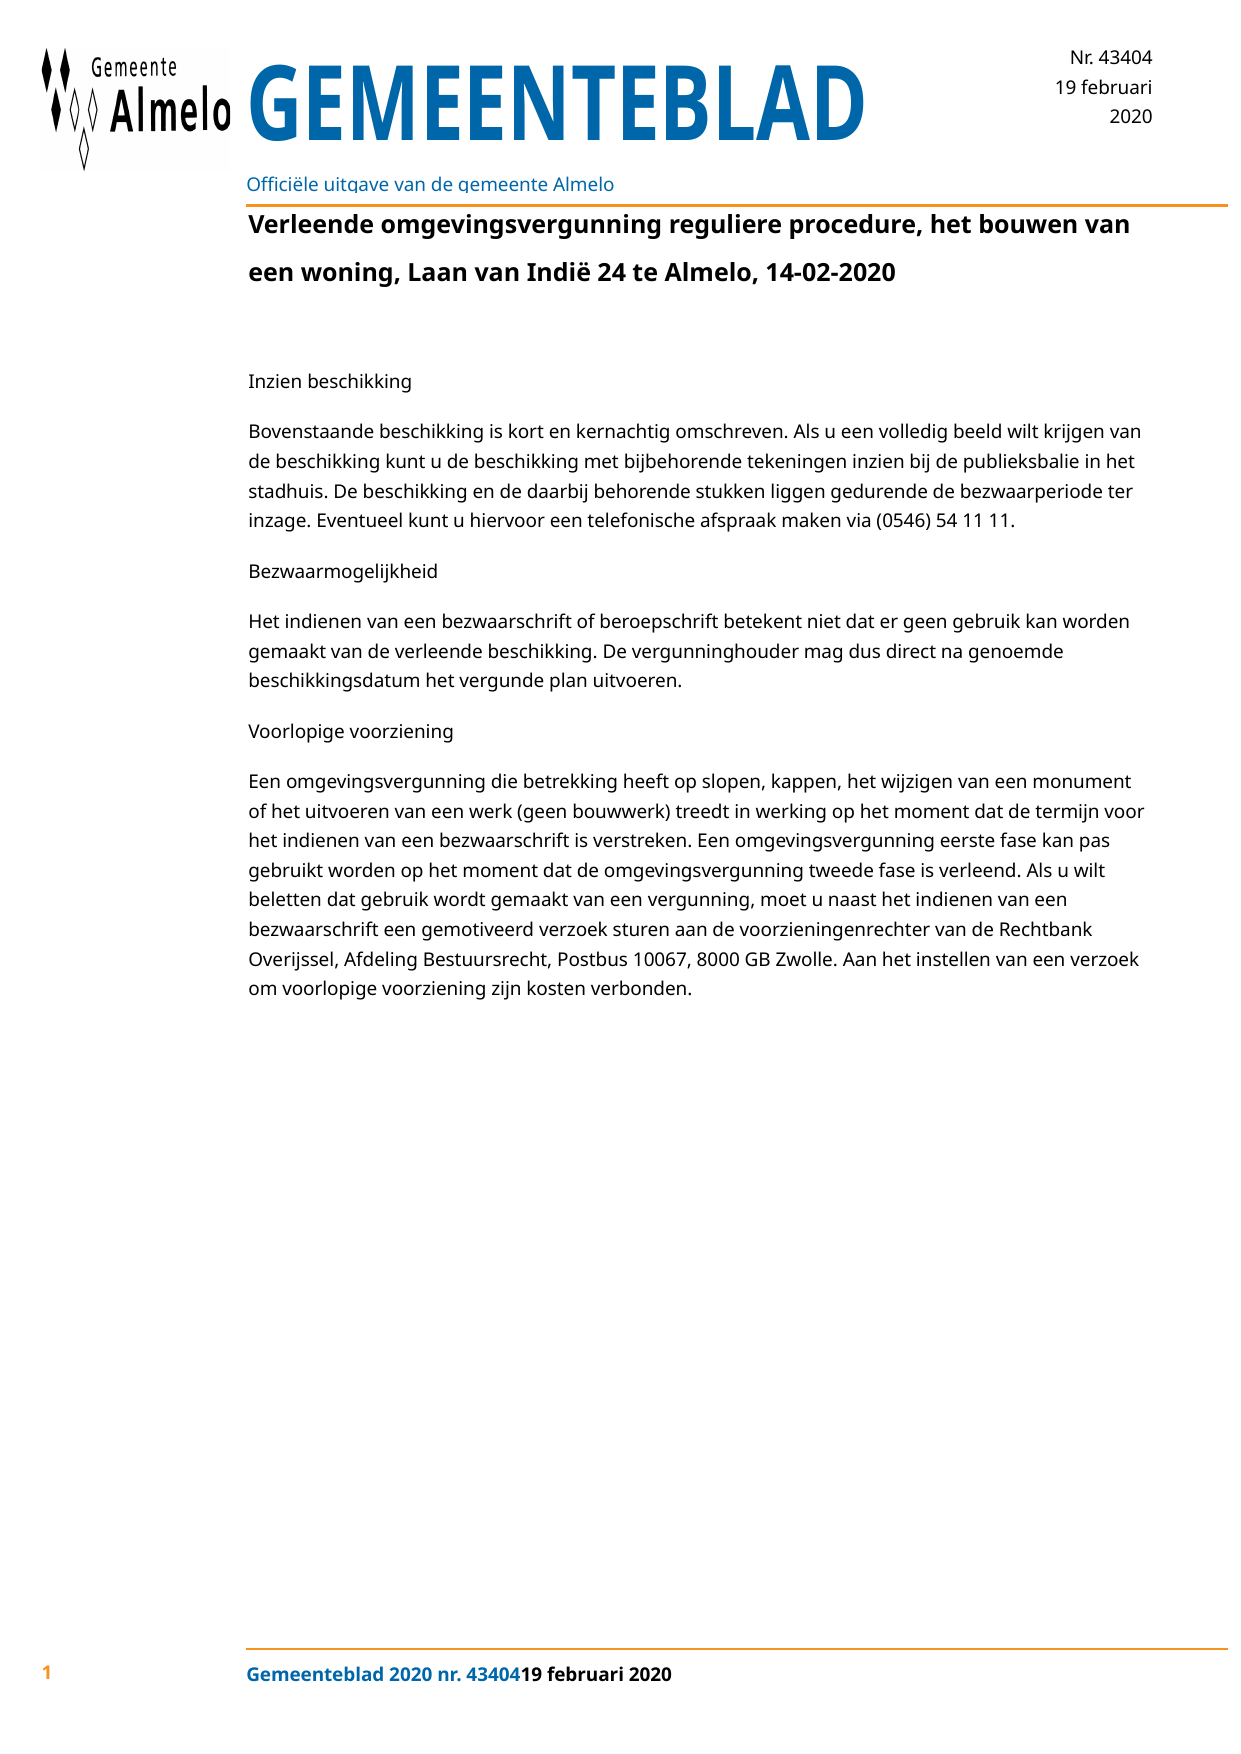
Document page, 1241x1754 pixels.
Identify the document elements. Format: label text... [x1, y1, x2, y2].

picture [41, 47, 231, 172]
text Het indienen van een bezwaarschrift of beroepschrift betekent niet dat er geen gebruik kan worden gemaakt van de verleende beschikking. De vergunninghouder mag dus direct na genoemde beschikkingsdatum het vergunde plan uitvoeren. [248, 608, 1152, 693]
text Verleende omgevingsvergunning reguliere procedure, het bouwen van een woning, Laan van Indië 24 te Almelo, 14-02-2020 [248, 207, 1152, 288]
text Bezwaarmogelijkheid [248, 558, 1152, 584]
text Voorlopige voorziening [248, 718, 1152, 744]
text Een omgevingsvergunning die betrekking heeft op slopen, kappen, het wijzigen van een monument of het uitvoeren van een werk (geen bouwwerk) treedt in werking op het moment dat de termijn voor het indienen van een bezwaarschrift is verstreken. Een omgevingsvergunning eerste fase kan pas gebruikt worden op het moment dat de omgevingsvergunning tweede fase is verleend. Als u wilt beletten dat gebruik wordt gemaakt van een vergunning, moet u naast het indienen van een bezwaarschrift een gemotiveerd verzoek sturen aan de voorzieningenrechter van de Rechtbank Overijssel, Afdeling Bestuursrecht, Postbus 10067, 8000 GB Zwolle. Aan het instellen van een verzoek om voorlopige voorziening zijn kosten verbonden. [248, 768, 1152, 1001]
text Bovenstaande beschikking is kort en kernachtig omschreven. Als u een volledig beeld wilt krijgen van de beschikking kunt u de beschikking met bijbehorende tekeningen inzien bij de publieksbalie in het stadhuis. De beschikking en de daarbij behorende stukken liggen gedurende de bezwaarperiode ter inzage. Eventueel kunt u hiervoor een telefonische afspraak maken via (0546) 54 11 11. [248, 419, 1152, 533]
text Inzien beschikking [248, 368, 1152, 394]
